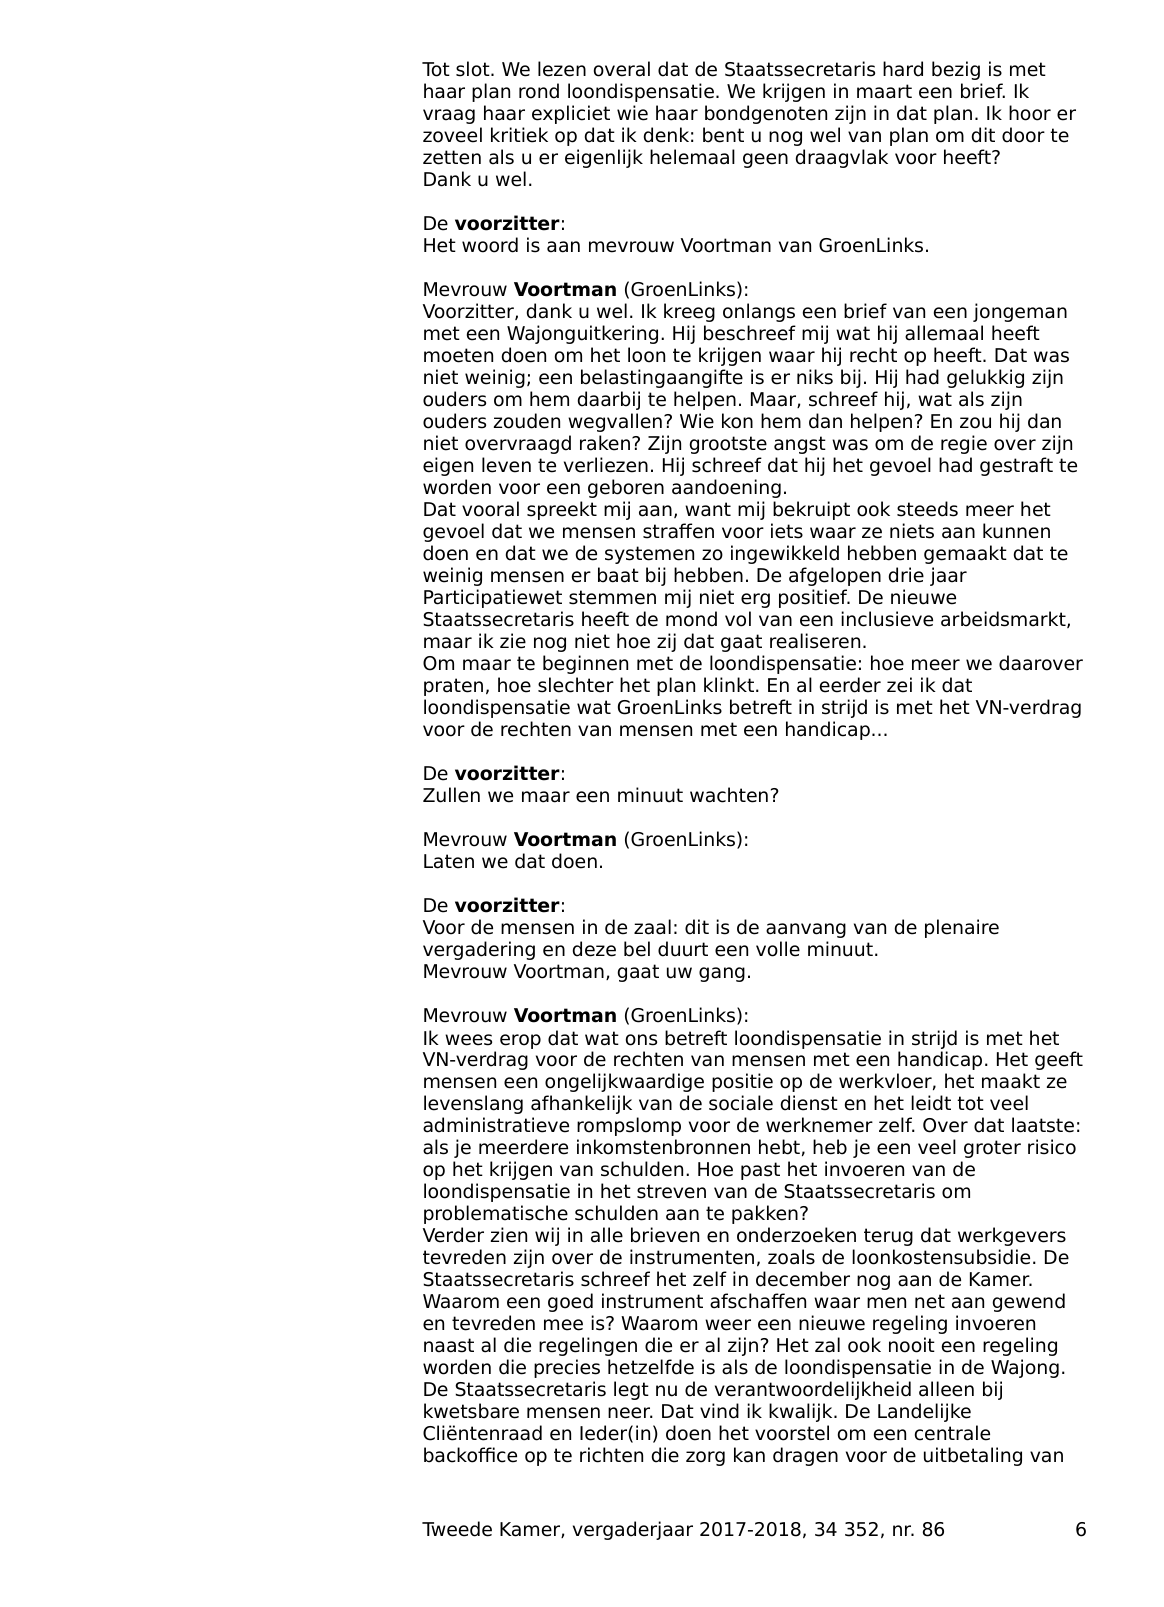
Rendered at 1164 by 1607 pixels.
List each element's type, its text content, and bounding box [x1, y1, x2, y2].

text Tot slot. We lezen overal dat de Staatssecretaris hard bezig is met haar plan rond loondispensatie. We krijgen in maart een brief. Ik vraag haar expliciet wie haar bondgenoten zijn in dat plan. Ik hoor er zoveel kritiek op dat ik denk: bent u nog wel van plan om dit door te zetten als u er eigenlijk helemaal geen draagvlak voor heeft? [422, 59, 1087, 169]
text Dank u wel. [422, 169, 1087, 191]
text Mevrouw Voortman (GroenLinks): [422, 279, 1087, 301]
text Laten we dat doen. [422, 851, 1087, 873]
text Dat vooral spreekt mij aan, want mij bekruipt ook steeds meer het gevoel dat we mensen straffen voor iets waar ze niets aan kunnen doen en dat we de systemen zo ingewikkeld hebben gemaakt dat te weinig mensen er baat bij hebben. De afgelopen drie jaar Participatiewet stemmen mij niet erg positief. De nieuwe Staatssecretaris heeft de mond vol van een inclusieve arbeidsmarkt, maar ik zie nog niet hoe zij dat gaat realiseren. [422, 499, 1087, 653]
text Voor de mensen in de zaal: dit is de aanvang van de plenaire vergadering en deze bel duurt een volle minuut. [422, 917, 1087, 961]
text De voorzitter: [422, 895, 1087, 917]
text Om maar te beginnen met de loondispensatie: hoe meer we daarover praten, hoe slechter het plan klinkt. En al eerder zei ik dat loondispensatie wat GroenLinks betreft in strijd is met het VN-verdrag voor de rechten van mensen met een handicap... [422, 653, 1087, 741]
text Mevrouw Voortman (GroenLinks): [422, 1005, 1087, 1027]
text De voorzitter: [422, 213, 1087, 235]
text Mevrouw Voortman, gaat uw gang. [422, 961, 1087, 983]
text Zullen we maar een minuut wachten? [422, 785, 1087, 807]
text Mevrouw Voortman (GroenLinks): [422, 829, 1087, 851]
text Ik wees erop dat wat ons betreft loondispensatie in strijd is met het VN-verdrag voor de rechten van mensen met een handicap. Het geeft mensen een ongelijkwaardige positie op de werkvloer, het maakt ze levenslang afhankelijk van de sociale dienst en het leidt tot veel administratieve rompslomp voor de werknemer zelf. Over dat laatste: als je meerdere inkomstenbronnen hebt, heb je een veel groter risico op het krijgen van schulden. Hoe past het invoeren van de loondispensatie in het streven van de Staatssecretaris om problematische schulden aan te pakken? [422, 1027, 1087, 1225]
text Het woord is aan mevrouw Voortman van GroenLinks. [422, 235, 1087, 257]
text De voorzitter: [422, 763, 1087, 785]
text Verder zien wij in alle brieven en onderzoeken terug dat werkgevers tevreden zijn over de instrumenten, zoals de loonkostensubsidie. De Staatssecretaris schreef het zelf in december nog aan de Kamer. Waarom een goed instrument afschaffen waar men net aan gewend en tevreden mee is? Waarom weer een nieuwe regeling invoeren naast al die regelingen die er al zijn? Het zal ook nooit een regeling worden die precies hetzelfde is als de loondispensatie in de Wajong. De Staatssecretaris legt nu de verantwoordelijkheid alleen bij kwetsbare mensen neer. Dat vind ik kwalijk. De Landelijke Cliëntenraad en Ieder(in) doen het voorstel om een centrale backoffice op te richten die zorg kan dragen voor de uitbetaling van [422, 1225, 1087, 1467]
text Voorzitter, dank u wel. Ik kreeg onlangs een brief van een jongeman met een Wajonguitkering. Hij beschreef mij wat hij allemaal heeft moeten doen om het loon te krijgen waar hij recht op heeft. Dat was niet weinig; een belastingaangifte is er niks bij. Hij had gelukkig zijn ouders om hem daarbij te helpen. Maar, schreef hij, wat als zijn ouders zouden wegvallen? Wie kon hem dan helpen? En zou hij dan niet overvraagd raken? Zijn grootste angst was om de regie over zijn eigen leven te verliezen. Hij schreef dat hij het gevoel had gestraft te worden voor een geboren aandoening. [422, 301, 1087, 499]
